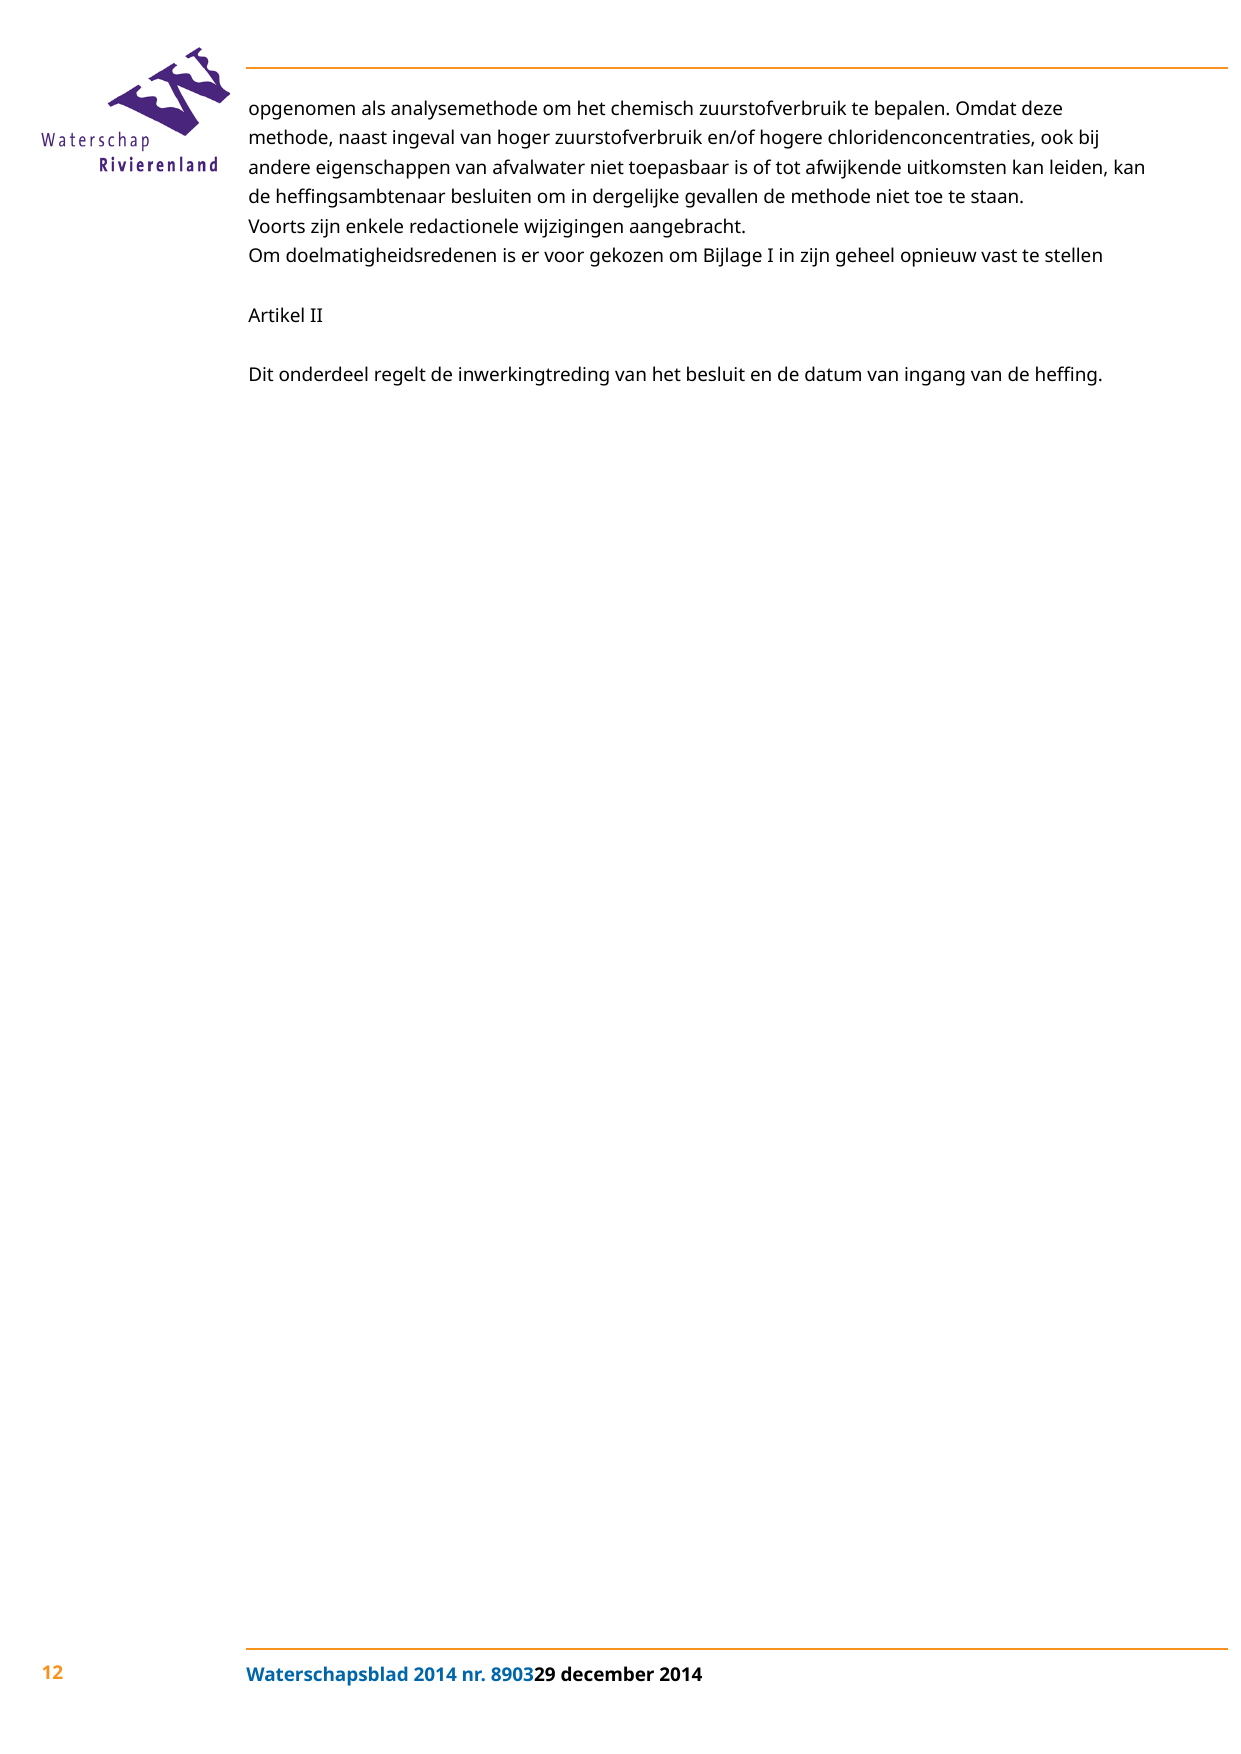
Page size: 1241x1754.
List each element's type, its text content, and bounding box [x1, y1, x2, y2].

text Om doelmatigheidsredenen is er voor gekozen om Bijlage I in zijn geheel opnieuw vast te stellen [248, 243, 1152, 268]
picture [41, 47, 231, 172]
text Voorts zijn enkele redactionele wijzigingen aangebracht. [248, 213, 1152, 239]
text Dit onderdeel regelt de inwerkingtreding van het besluit en de datum van ingang van de heffing. [248, 361, 1152, 387]
text Artikel II [248, 302, 1152, 328]
text opgenomen als analysemethode om het chemisch zuurstofverbruik te bepalen. Omdat deze methode, naast ingeval van hoger zuurstofverbruik en/of hogere chloridenconcentraties, ook bij andere eigenschappen van afvalwater niet toepasbaar is of tot afwijkende uitkomsten kan leiden, kan de heffingsambtenaar besluiten om in dergelijke gevallen de methode niet toe te staan. [248, 95, 1152, 209]
